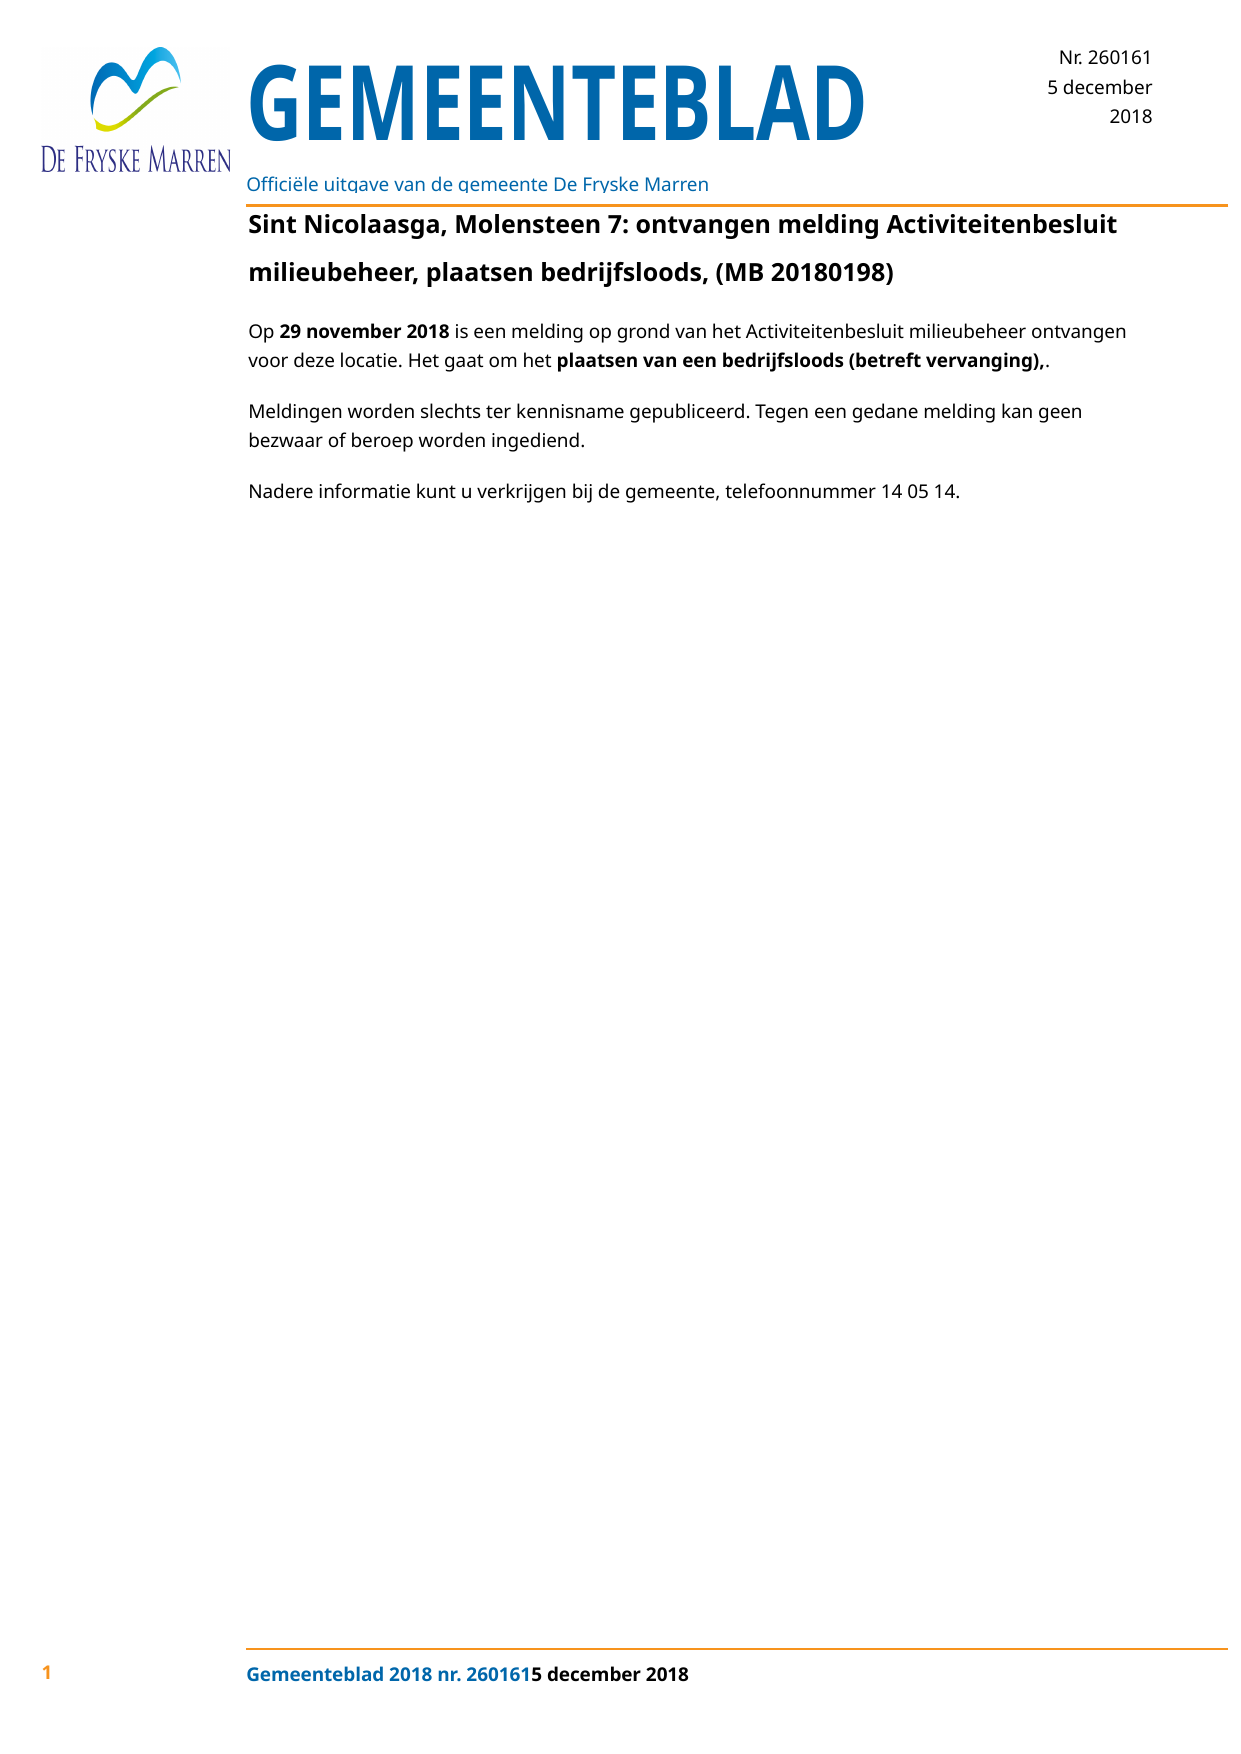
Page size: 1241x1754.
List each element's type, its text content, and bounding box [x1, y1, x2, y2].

text Nadere informatie kunt u verkrijgen bij de gemeente, telefoonnummer 14 05 14. [248, 478, 1152, 504]
text Meldingen worden slechts ter kennisname gepubliceerd. Tegen een gedane melding kan geen bezwaar of beroep worden ingediend. [248, 398, 1152, 453]
text Sint Nicolaasga, Molensteen 7: ontvangen melding Activiteitenbesluit milieubeheer, plaatsen bedrijfsloods, (MB 20180198) [248, 207, 1152, 288]
picture [41, 47, 231, 172]
text Op 29 november 2018 is een melding op grond van het Activiteitenbesluit milieubeheer ontvangen voor deze locatie. Het gaat om het plaatsen van een bedrijfsloods (betreft vervanging),. [248, 318, 1152, 373]
